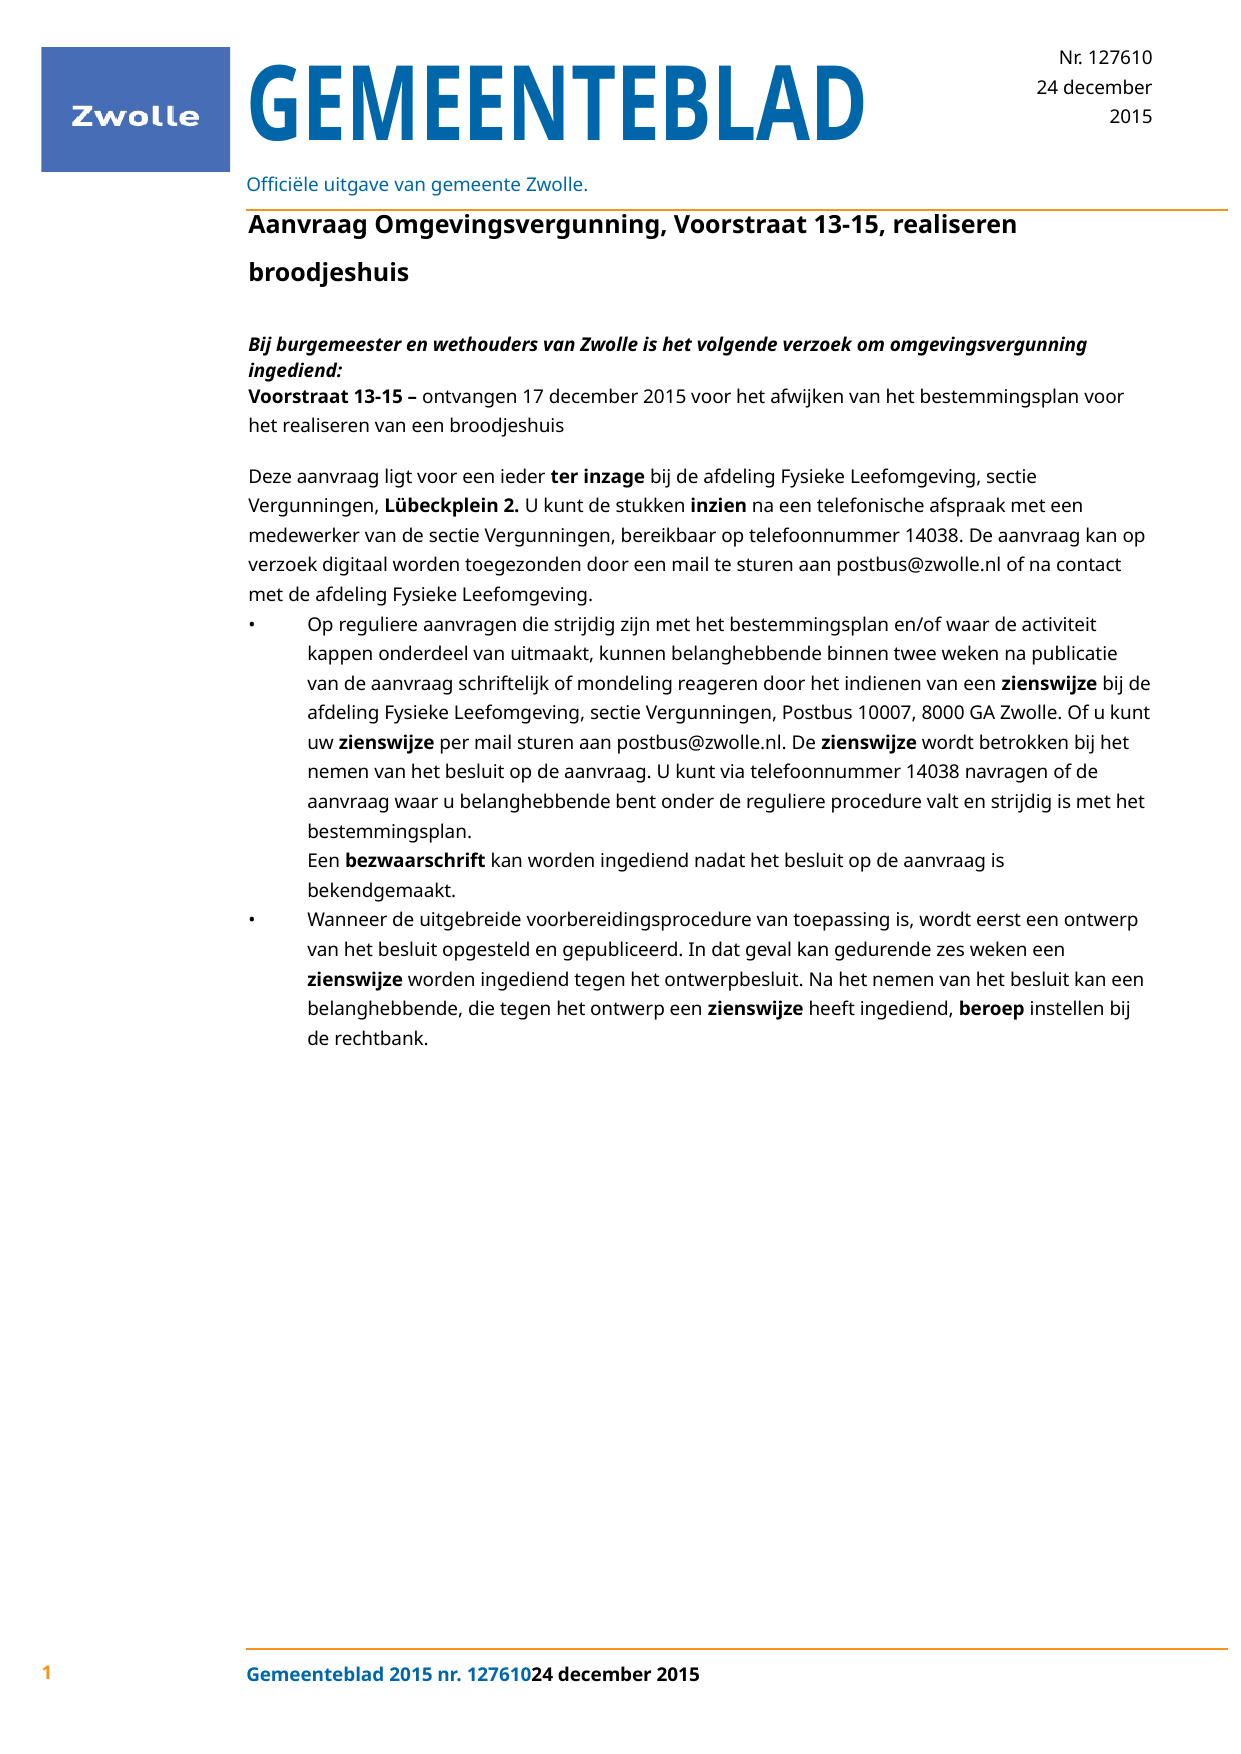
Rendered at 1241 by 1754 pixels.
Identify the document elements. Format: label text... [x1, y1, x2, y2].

text Voorstraat 13-15 – ontvangen 17 december 2015 voor het afwijken van het bestemmingsplan voor het realiseren van een broodjeshuis [248, 383, 1152, 438]
text Deze aanvraag ligt voor een ieder ter inzage bij de afdeling Fysieke Leefomgeving, sectie Vergunningen, Lübeckplein 2. U kunt de stukken inzien na een telefonische afspraak met een medewerker van de sectie Vergunningen, bereikbaar op telefoonnummer 14038. De aanvraag kan op verzoek digitaal worden toegezonden door een mail te sturen aan postbus@zwolle.nl of na contact met de afdeling Fysieke Leefomgeving. [248, 463, 1152, 607]
list Op reguliere aanvragen die strijdig zijn met het bestemmingsplan en/of waar de activiteit kappen onderdeel van uitmaakt, kunnen belanghebbende binnen twee weken na publicatie van de aanvraag schriftelijk of mondeling reageren door het indienen van een zienswijze bij de afdeling Fysieke Leefomgeving, sectie Vergunningen, Postbus 10007, 8000 GA Zwolle. Of u kunt uw zienswijze per mail sturen aan postbus@zwolle.nl. De zienswijze wordt betrokken bij het nemen van het besluit op de aanvraag. U kunt via telefoonnummer 14038 navragen of de aanvraag waar u belanghebbende bent onder de reguliere procedure valt en strijdig is met het bestemmingsplan. [248, 611, 1152, 844]
list Wanneer de uitgebreide voorbereidingsprocedure van toepassing is, wordt eerst een ontwerp van het besluit opgesteld en gepubliceerd. In dat geval kan gedurende zes weken een zienswijze worden ingediend tegen het ontwerpbesluit. Na het nemen van het besluit kan een belanghebbende, die tegen het ontwerp een zienswijze heeft ingediend, beroep instellen bij de rechtbank. [248, 907, 1152, 1051]
list Een bezwaarschrift kan worden ingediend nadat het besluit op de aanvraag is bekendgemaakt. [248, 847, 1152, 903]
picture [41, 47, 231, 172]
text Aanvraag Omgevingsvergunning, Voorstraat 13-15, realiseren broodjeshuis [248, 211, 1152, 288]
text Bij burgemeester en wethouders van Zwolle is het volgende verzoek om omgevingsvergunning ingediend: [248, 331, 1152, 383]
